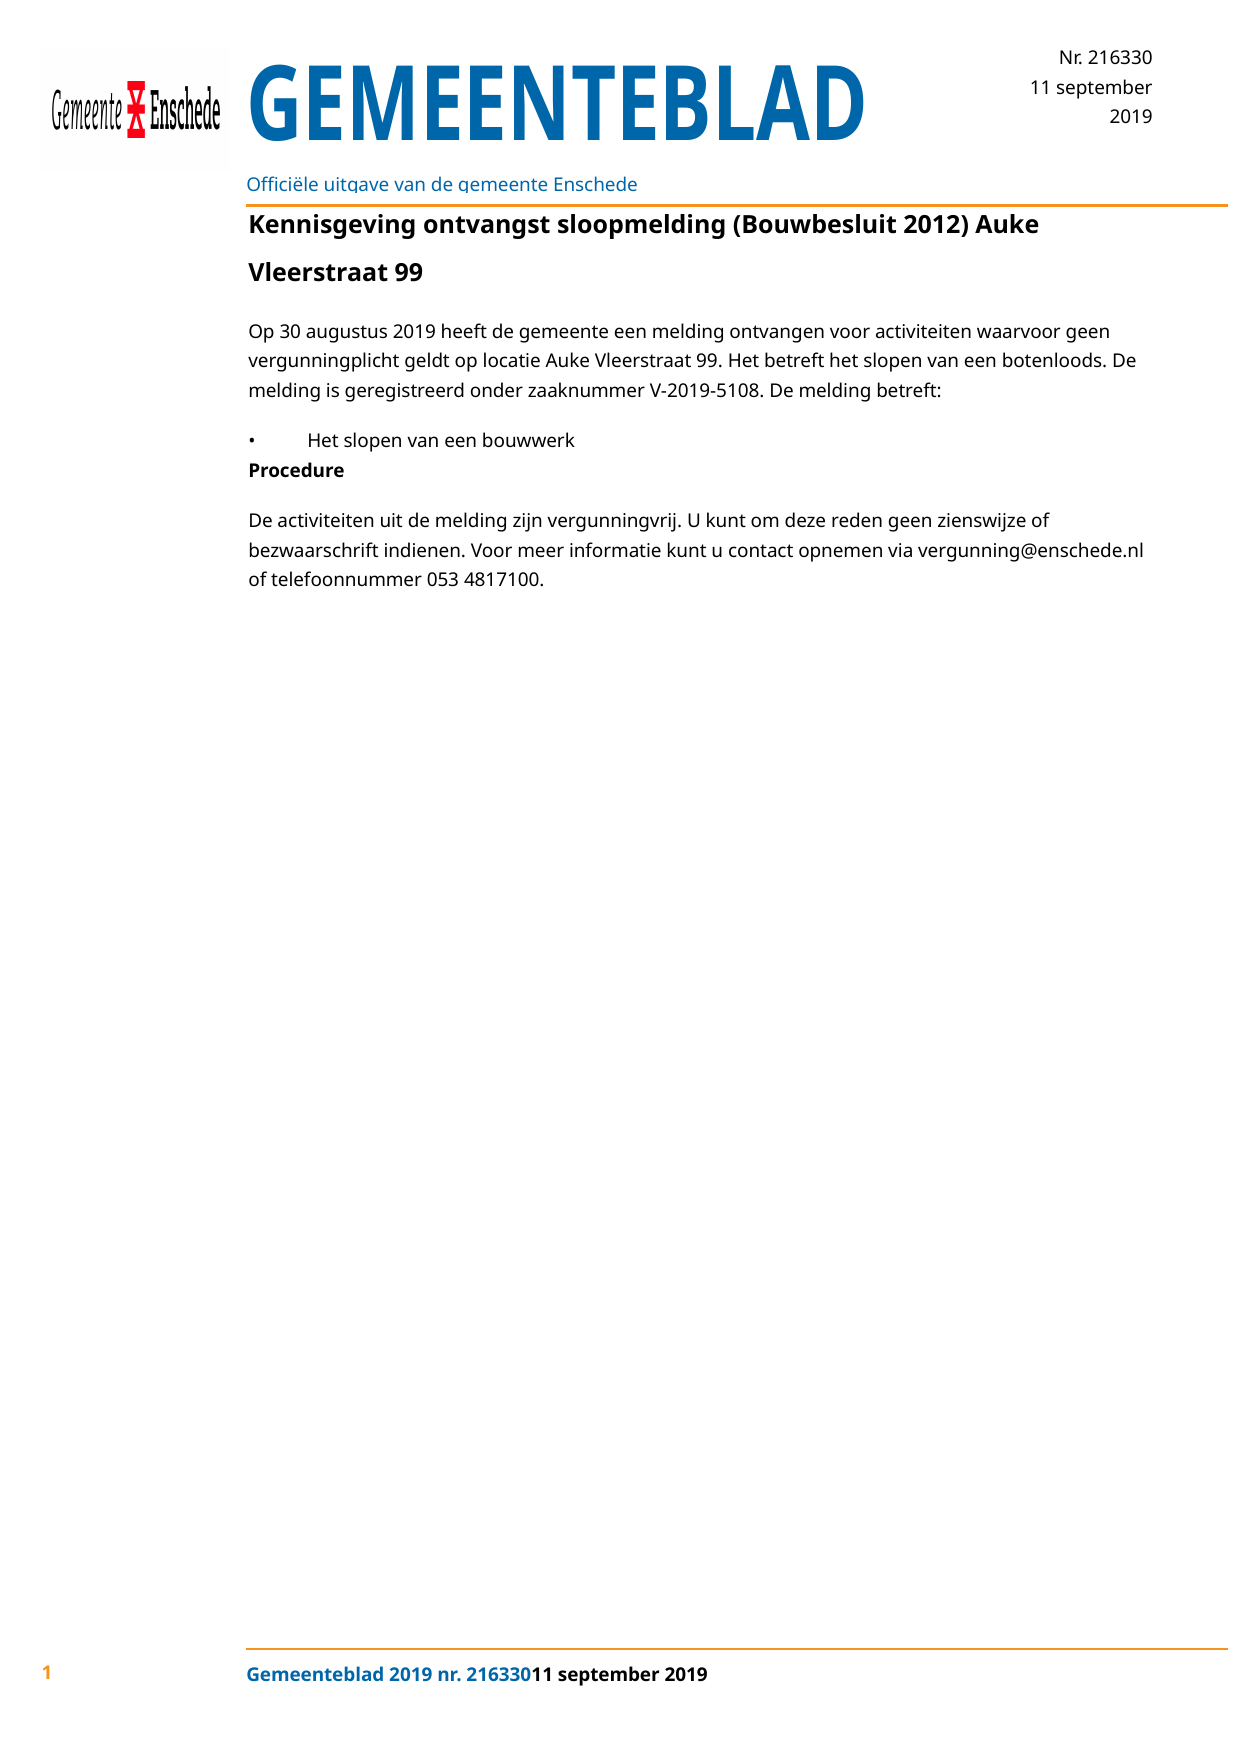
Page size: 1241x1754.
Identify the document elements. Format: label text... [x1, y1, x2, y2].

list Het slopen van een bouwwerk [248, 427, 1152, 453]
picture [41, 47, 231, 172]
text Procedure [248, 457, 1152, 483]
text Op 30 augustus 2019 heeft de gemeente een melding ontvangen voor activiteiten waarvoor geen vergunningplicht geldt op locatie Auke Vleerstraat 99. Het betreft het slopen van een botenloods. De melding is geregistreerd onder zaaknummer V-2019-5108. De melding betreft: [248, 318, 1152, 403]
text Kennisgeving ontvangst sloopmelding (Bouwbesluit 2012) Auke Vleerstraat 99 [248, 207, 1152, 288]
text De activiteiten uit de melding zijn vergunningvrij. U kunt om deze reden geen zienswijze of bezwaarschrift indienen. Voor meer informatie kunt u contact opnemen via vergunning@enschede.nl of telefoonnummer 053 4817100. [248, 507, 1152, 592]
